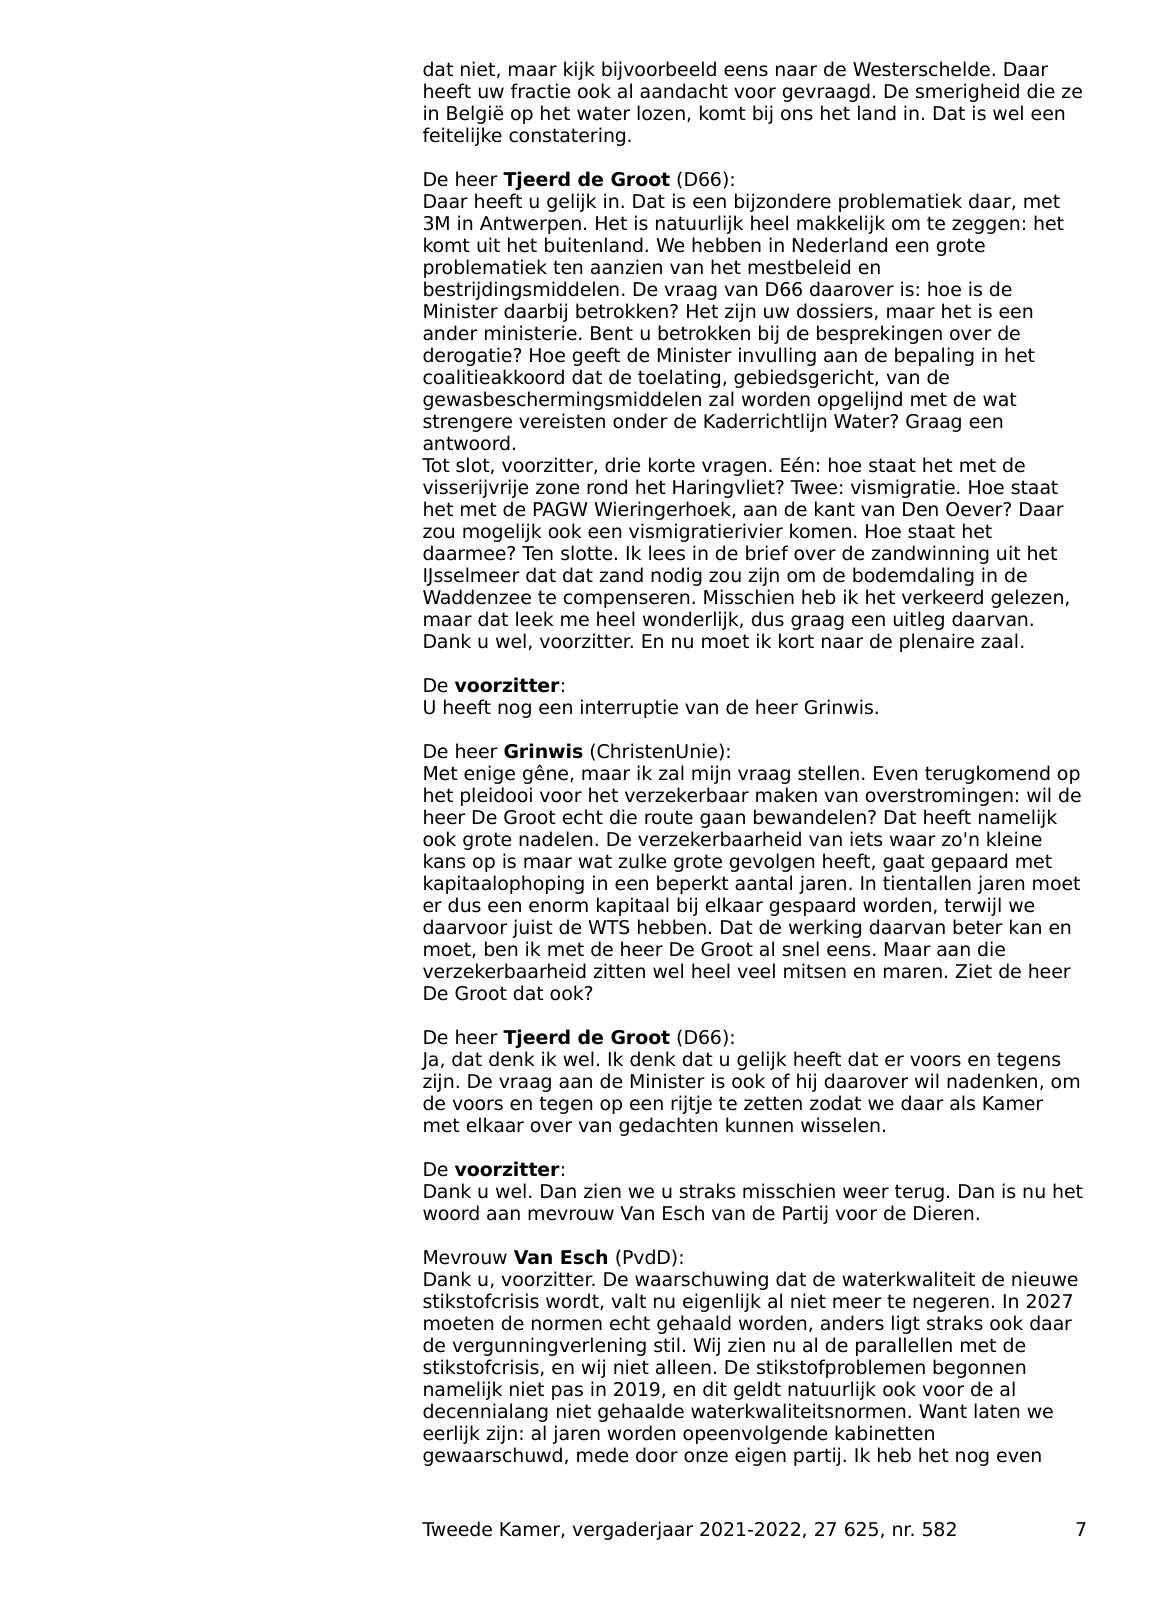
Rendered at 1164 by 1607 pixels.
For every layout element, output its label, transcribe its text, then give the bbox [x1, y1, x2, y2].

text De voorzitter: [422, 675, 1087, 697]
text De voorzitter: [422, 1159, 1087, 1181]
text Daar heeft u gelijk in. Dat is een bijzondere problematiek daar, met 3M in Antwerpen. Het is natuurlijk heel makkelijk om te zeggen: het komt uit het buitenland. We hebben in Nederland een grote problematiek ten aanzien van het mestbeleid en bestrijdingsmiddelen. De vraag van D66 daarover is: hoe is de Minister daarbij betrokken? Het zijn uw dossiers, maar het is een ander ministerie. Bent u betrokken bij de besprekingen over de derogatie? Hoe geeft de Minister invulling aan de bepaling in het coalitieakkoord dat de toelating, gebiedsgericht, van de gewasbeschermingsmiddelen zal worden opgelijnd met de wat strengere vereisten onder de Kaderrichtlijn Water? Graag een antwoord. [422, 191, 1087, 455]
text De heer Tjeerd de Groot (D66): [422, 1027, 1087, 1049]
text Mevrouw Van Esch (PvdD): [422, 1247, 1087, 1269]
text Ja, dat denk ik wel. Ik denk dat u gelijk heeft dat er voors en tegens zijn. De vraag aan de Minister is ook of hij daarover wil nadenken, om de voors en tegen op een rijtje te zetten zodat we daar als Kamer met elkaar over van gedachten kunnen wisselen. [422, 1049, 1087, 1137]
text dat niet, maar kijk bijvoorbeeld eens naar de Westerschelde. Daar heeft uw fractie ook al aandacht voor gevraagd. De smerigheid die ze in België op het water lozen, komt bij ons het land in. Dat is wel een feitelijke constatering. [422, 59, 1087, 147]
text De heer Tjeerd de Groot (D66): [422, 169, 1087, 191]
text U heeft nog een interruptie van de heer Grinwis. [422, 697, 1087, 719]
text Tot slot, voorzitter, drie korte vragen. Eén: hoe staat het met de visserijvrije zone rond het Haringvliet? Twee: vismigratie. Hoe staat het met de PAGW Wieringerhoek, aan de kant van Den Oever? Daar zou mogelijk ook een vismigratierivier komen. Hoe staat het daarmee? Ten slotte. Ik lees in de brief over de zandwinning uit het IJsselmeer dat dat zand nodig zou zijn om de bodemdaling in de Waddenzee te compenseren. Misschien heb ik het verkeerd gelezen, maar dat leek me heel wonderlijk, dus graag een uitleg daarvan. [422, 455, 1087, 631]
text Dank u wel, voorzitter. En nu moet ik kort naar de plenaire zaal. [422, 631, 1087, 653]
text Dank u, voorzitter. De waarschuwing dat de waterkwaliteit de nieuwe stikstofcrisis wordt, valt nu eigenlijk al niet meer te negeren. In 2027 moeten de normen echt gehaald worden, anders ligt straks ook daar de vergunningverlening stil. Wij zien nu al de parallellen met de stikstofcrisis, en wij niet alleen. De stikstofproblemen begonnen namelijk niet pas in 2019, en dit geldt natuurlijk ook voor de al decennialang niet gehaalde waterkwaliteitsnormen. Want laten we eerlijk zijn: al jaren worden opeenvolgende kabinetten gewaarschuwd, mede door onze eigen partij. Ik heb het nog even [422, 1269, 1087, 1467]
text Dank u wel. Dan zien we u straks misschien weer terug. Dan is nu het woord aan mevrouw Van Esch van de Partij voor de Dieren. [422, 1181, 1087, 1225]
text Met enige gêne, maar ik zal mijn vraag stellen. Even terugkomend op het pleidooi voor het verzekerbaar maken van overstromingen: wil de heer De Groot echt die route gaan bewandelen? Dat heeft namelijk ook grote nadelen. De verzekerbaarheid van iets waar zo'n kleine kans op is maar wat zulke grote gevolgen heeft, gaat gepaard met kapitaalophoping in een beperkt aantal jaren. In tientallen jaren moet er dus een enorm kapitaal bij elkaar gespaard worden, terwijl we daarvoor juist de WTS hebben. Dat de werking daarvan beter kan en moet, ben ik met de heer De Groot al snel eens. Maar aan die verzekerbaarheid zitten wel heel veel mitsen en maren. Ziet de heer De Groot dat ook? [422, 763, 1087, 1005]
text De heer Grinwis (ChristenUnie): [422, 741, 1087, 763]
